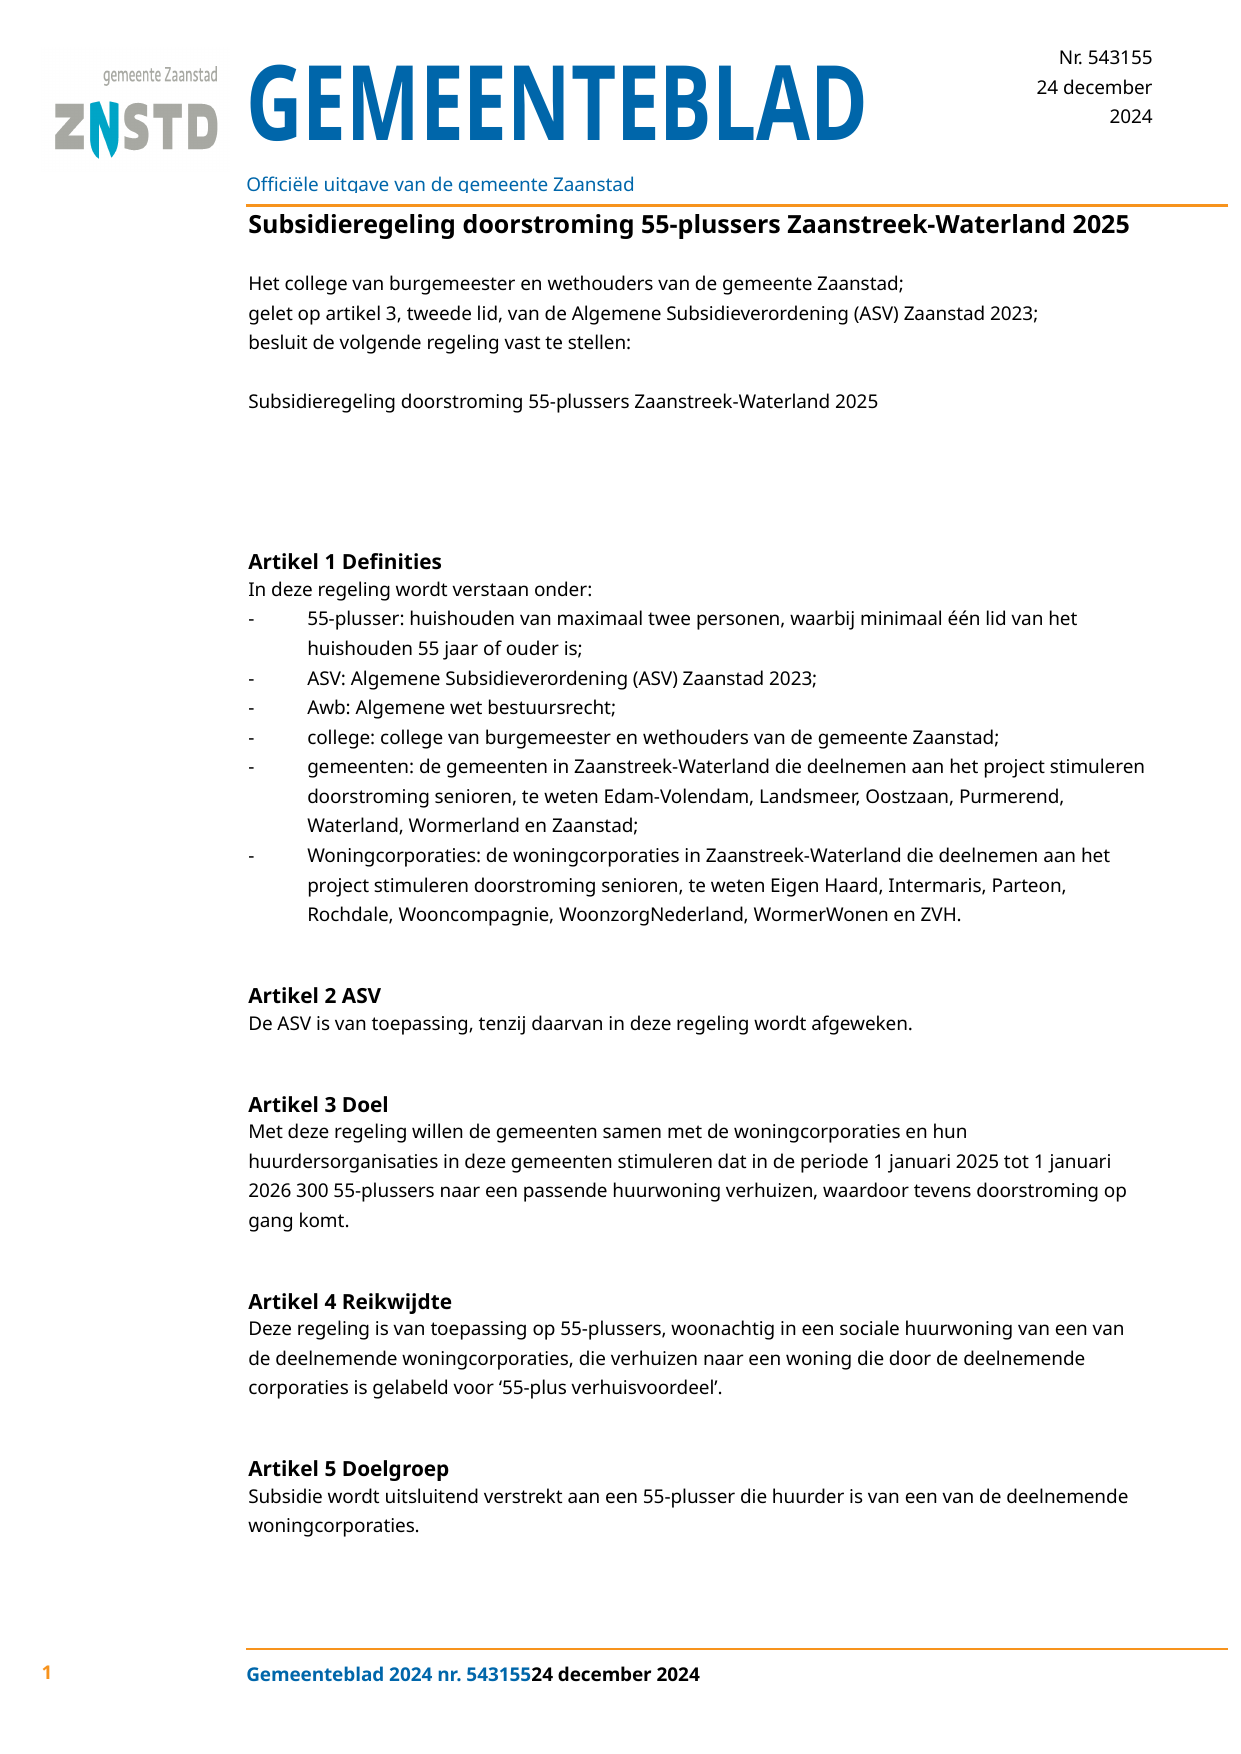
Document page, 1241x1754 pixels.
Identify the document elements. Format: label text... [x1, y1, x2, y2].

text Subsidie wordt uitsluitend verstrekt aan een 55-plusser die huurder is van een van de deelnemende woningcorporaties. [248, 1483, 1152, 1538]
text Deze regeling is van toepassing op 55-plussers, woonachtig in een sociale huurwoning van een van de deelnemende woningcorporaties, die verhuizen naar een woning die door de deelnemende corporaties is gelabeld voor ‘55-plus verhuisvoordeel’. [248, 1315, 1152, 1400]
text Subsidieregeling doorstroming 55-plussers Zaanstreek-Waterland 2025 [248, 389, 1152, 414]
text De ASV is van toepassing, tenzij daarvan in deze regeling wordt afgeweken. [248, 1010, 1152, 1036]
text In deze regeling wordt verstaan onder: [248, 576, 1152, 602]
text Artikel 4 Reikwijdte [248, 1287, 1152, 1315]
list 55-plusser: huishouden van maximaal twee personen, waarbij minimaal één lid van het huishouden 55 jaar of ouder is; [248, 606, 1152, 661]
list gemeenten: de gemeenten in Zaanstreek-Waterland die deelnemen aan het project stimuleren doorstroming senioren, te weten Edam-Volendam, Landsmeer, Oostzaan, Purmerend, Waterland, Wormerland en Zaanstad; [248, 753, 1152, 838]
text Artikel 2 ASV [248, 981, 1152, 1010]
list Awb: Algemene wet bestuursrecht; [248, 694, 1152, 720]
text Artikel 1 Definities [248, 547, 1152, 576]
text Subsidieregeling doorstroming 55-plussers Zaanstreek-Waterland 2025 [248, 207, 1152, 241]
text Het college van burgemeester en wethouders van de gemeente Zaanstad; [248, 270, 1152, 296]
list Woningcorporaties: de woningcorporaties in Zaanstreek-Waterland die deelnemen aan het project stimuleren doorstroming senioren, te weten Eigen Haard, Intermaris, Parteon, Rochdale, Wooncompagnie, WoonzorgNederland, WormerWonen en ZVH. [248, 842, 1152, 927]
text Artikel 5 Doelgroep [248, 1454, 1152, 1483]
list college: college van burgemeester en wethouders van de gemeente Zaanstad; [248, 724, 1152, 749]
text Met deze regeling willen de gemeenten samen met de woningcorporaties en hun huurdersorganisaties in deze gemeenten stimuleren dat in de periode 1 januari 2025 tot 1 januari 2026 300 55-plussers naar een passende huurwoning verhuizen, waardoor tevens doorstroming op gang komt. [248, 1118, 1152, 1233]
list ASV: Algemene Subsidieverordening (ASV) Zaanstad 2023; [248, 665, 1152, 690]
text Artikel 3 Doel [248, 1090, 1152, 1118]
picture [41, 47, 231, 172]
text besluit de volgende regeling vast te stellen: [248, 329, 1152, 355]
text gelet op artikel 3, tweede lid, van de Algemene Subsidieverordening (ASV) Zaanstad 2023; [248, 300, 1152, 326]
